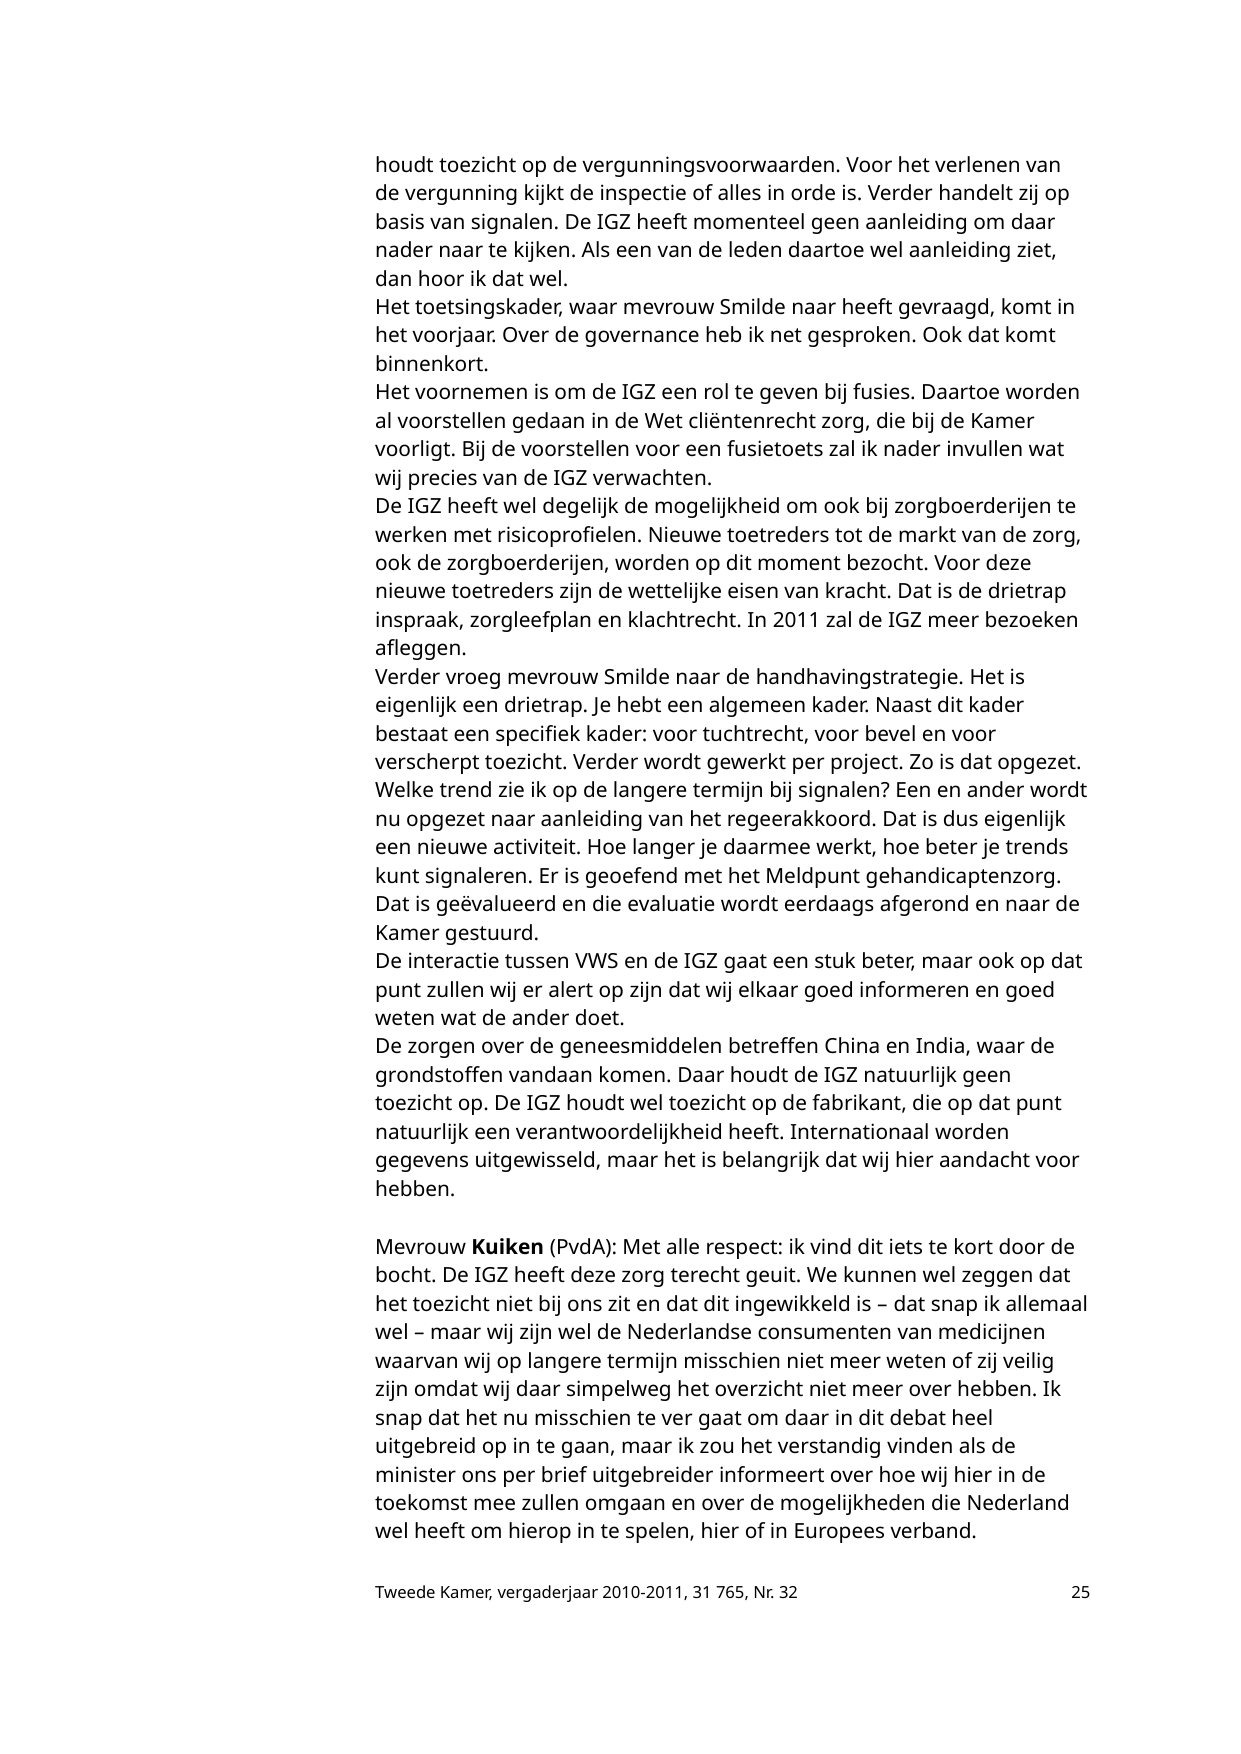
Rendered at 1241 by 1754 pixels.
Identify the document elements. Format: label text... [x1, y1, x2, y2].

text Welke trend zie ik op de langere termijn bij signalen? Een en ander wordt nu opgezet naar aanleiding van het regeerakkoord. Dat is dus eigenlijk een nieuwe activiteit. Hoe langer je daarmee werkt, hoe beter je trends kunt signaleren. Er is geoefend met het Meldpunt gehandicaptenzorg. Dat is geëvalueerd en die evaluatie wordt eerdaags afgerond en naar de Kamer gestuurd. [375, 776, 1090, 946]
text Mevrouw Kuiken (PvdA): Met alle respect: ik vind dit iets te kort door de bocht. De IGZ heeft deze zorg terecht geuit. We kunnen wel zeggen dat het toezicht niet bij ons zit en dat dit ingewikkeld is – dat snap ik allemaal wel – maar wij zijn wel de Nederlandse consumenten van medicijnen waarvan wij op langere termijn misschien niet meer weten of zij veilig zijn omdat wij daar simpelweg het overzicht niet meer over hebben. Ik snap dat het nu misschien te ver gaat om daar in dit debat heel uitgebreid op in te gaan, maar ik zou het verstandig vinden als de minister ons per brief uitgebreider informeert over hoe wij hier in de toekomst mee zullen omgaan en over de mogelijkheden die Nederland wel heeft om hierop in te spelen, hier of in Europees verband. [375, 1232, 1090, 1545]
text Het toetsingskader, waar mevrouw Smilde naar heeft gevraagd, komt in het voorjaar. Over de governance heb ik net gesproken. Ook dat komt binnenkort. [375, 292, 1090, 377]
text De interactie tussen VWS en de IGZ gaat een stuk beter, maar ook op dat punt zullen wij er alert op zijn dat wij elkaar goed informeren en goed weten wat de ander doet. [375, 946, 1090, 1032]
text De zorgen over de geneesmiddelen betreffen China en India, waar de grondstoffen vandaan komen. Daar houdt de IGZ natuurlijk geen toezicht op. De IGZ houdt wel toezicht op de fabrikant, die op dat punt natuurlijk een verantwoordelijkheid heeft. Internationaal worden gegevens uitgewisseld, maar het is belangrijk dat wij hier aandacht voor hebben. [375, 1032, 1090, 1202]
text De IGZ heeft wel degelijk de mogelijkheid om ook bij zorgboerderijen te werken met risicoprofielen. Nieuwe toetreders tot de markt van de zorg, ook de zorgboerderijen, worden op dit moment bezocht. Voor deze nieuwe toetreders zijn de wettelijke eisen van kracht. Dat is de drietrap inspraak, zorgleefplan en klachtrecht. In 2011 zal de IGZ meer bezoeken afleggen. [375, 491, 1090, 662]
text Het voornemen is om de IGZ een rol te geven bij fusies. Daartoe worden al voorstellen gedaan in de Wet cliëntenrecht zorg, die bij de Kamer voorligt. Bij de voorstellen voor een fusietoets zal ik nader invullen wat wij precies van de IGZ verwachten. [375, 377, 1090, 491]
text Verder vroeg mevrouw Smilde naar de handhavingstrategie. Het is eigenlijk een drietrap. Je hebt een algemeen kader. Naast dit kader bestaat een specifiek kader: voor tuchtrecht, voor bevel en voor verscherpt toezicht. Verder wordt gewerkt per project. Zo is dat opgezet. [375, 662, 1090, 776]
text houdt toezicht op de vergunningsvoorwaarden. Voor het verlenen van de vergunning kijkt de inspectie of alles in orde is. Verder handelt zij op basis van signalen. De IGZ heeft momenteel geen aanleiding om daar nader naar te kijken. Als een van de leden daartoe wel aanleiding ziet, dan hoor ik dat wel. [375, 150, 1090, 292]
